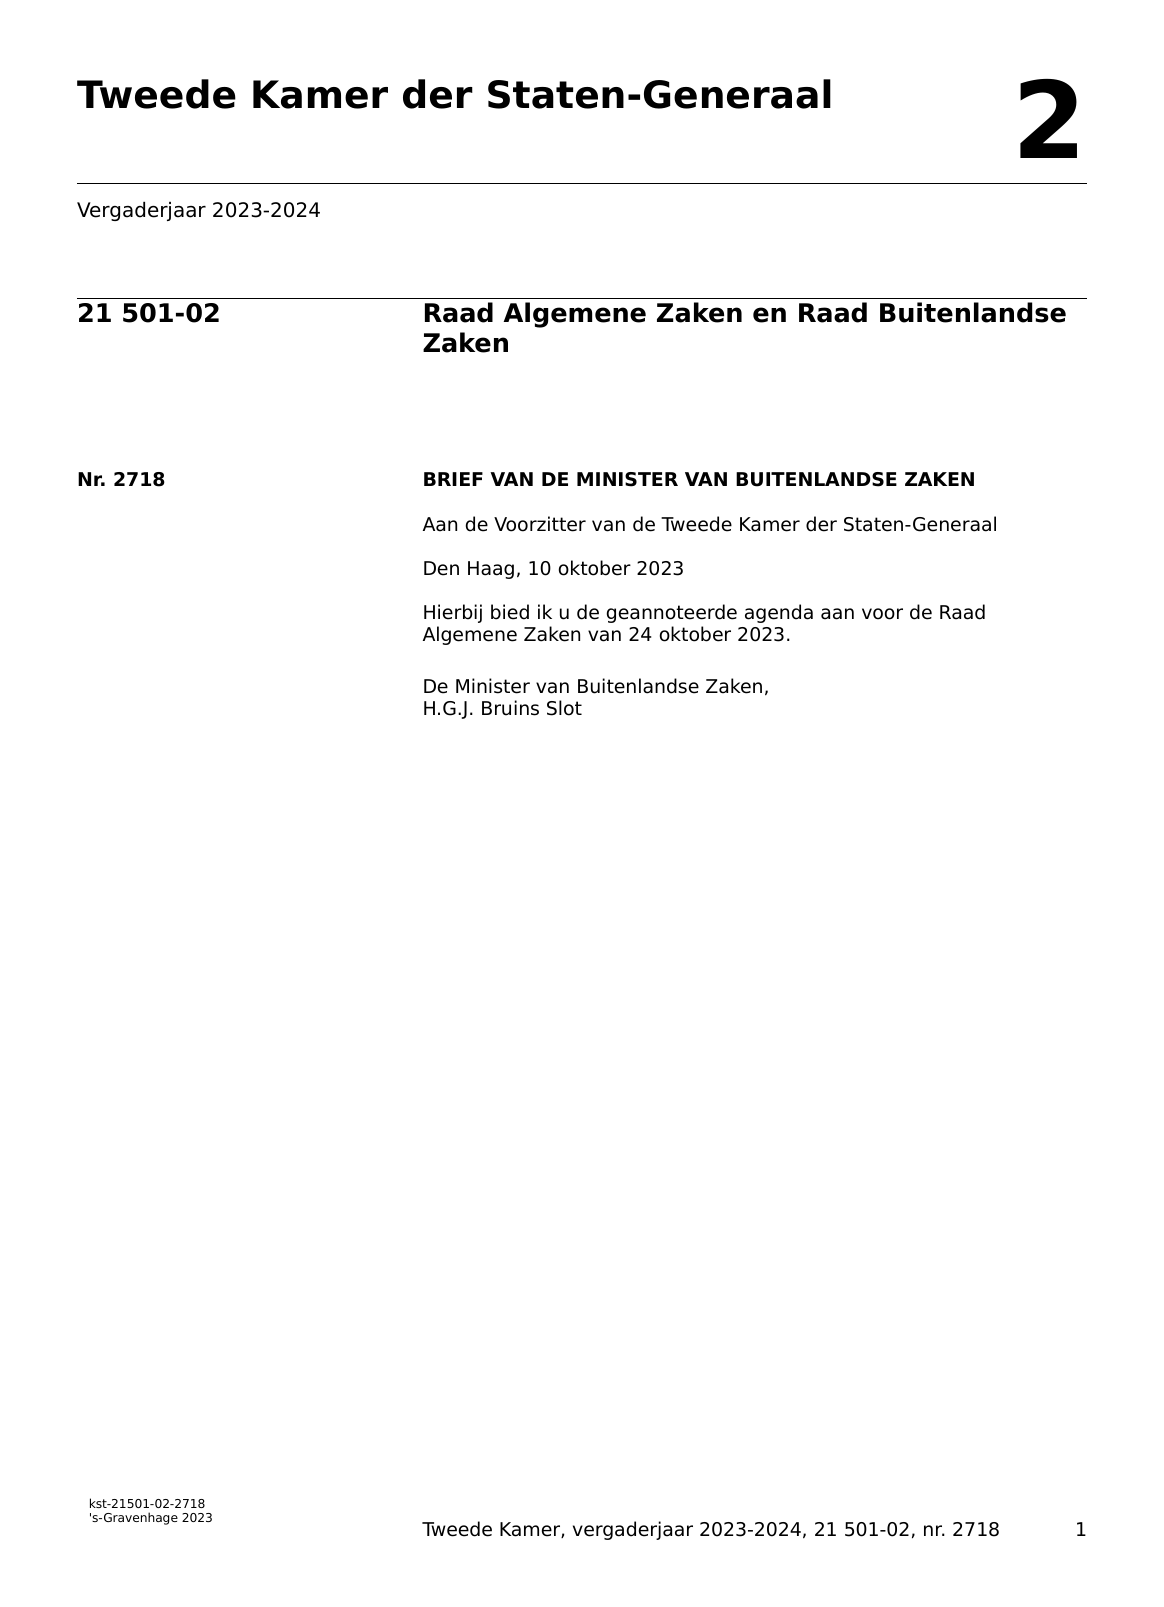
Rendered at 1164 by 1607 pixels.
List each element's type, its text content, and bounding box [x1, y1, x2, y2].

subtitle 21 501-02 Raad Algemene Zaken en Raad Buitenlandse Zaken [77, 299, 1087, 358]
subtitle Nr. 2718 BRIEF VAN DE MINISTER VAN BUITENLANDSE ZAKEN [77, 469, 1087, 491]
text Hierbij bied ik u de geannoteerde agenda aan voor de Raad Algemene Zaken van 24 oktober 2023. [422, 602, 1087, 646]
text 's-Gravenhage 2023 [88, 1511, 323, 1525]
table_header Tweede Kamer der Staten-Generaal [77, 59, 886, 183]
text Den Haag, 10 oktober 2023 [422, 558, 1087, 580]
table_cell Vergaderjaar 2023-2024 [77, 184, 1087, 298]
text Aan de Voorzitter van de Tweede Kamer der Staten-Generaal [422, 513, 1087, 536]
text De Minister van Buitenlandse Zaken, H.G.J. Bruins Slot [422, 676, 1087, 720]
table_header 2 [886, 59, 1087, 183]
text kst-21501-02-2718 [88, 1497, 323, 1511]
